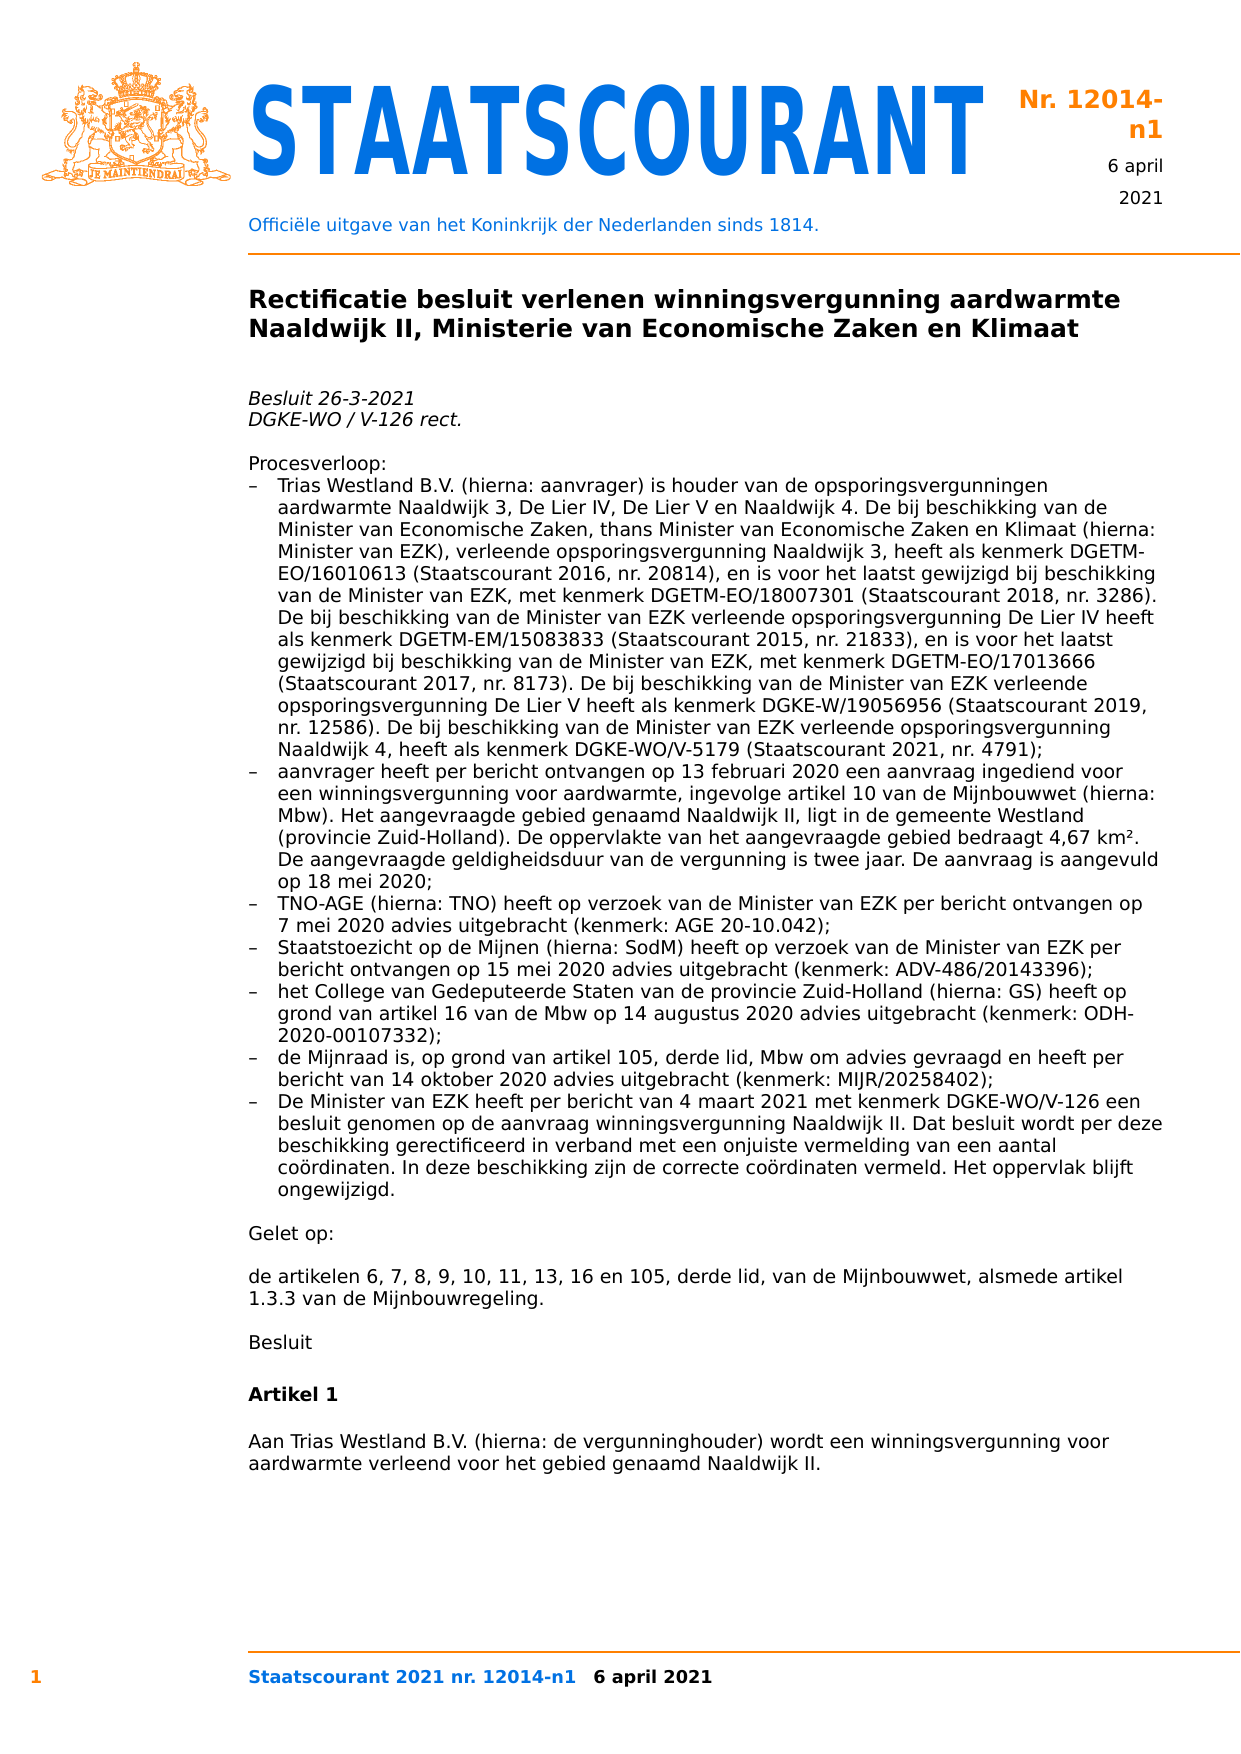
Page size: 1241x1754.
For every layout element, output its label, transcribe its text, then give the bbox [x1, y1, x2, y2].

text – TNO-AGE (hierna: TNO) heeft op verzoek van de Minister van EZK per bericht ontvangen op 7 mei 2020 advies uitgebracht (kenmerk: AGE 20-10.042); [248, 893, 1163, 937]
text – aanvrager heeft per bericht ontvangen op 13 februari 2020 een aanvraag ingediend voor een winningsvergunning voor aardwarmte, ingevolge artikel 10 van de Mijnbouwwet (hierna: Mbw). Het aangevraagde gebied genaamd Naaldwijk II, ligt in de gemeente Westland (provincie Zuid-Holland). De oppervlakte van het aangevraagde gebied bedraagt 4,67 km². De aangevraagde geldigheidsduur van de vergunning is twee jaar. De aanvraag is aangevuld op 18 mei 2020; [248, 761, 1163, 893]
table_cell 2021 [998, 183, 1240, 215]
subtitle Artikel 1 [248, 1384, 1163, 1406]
table_header Nr. 12014-n1 [998, 62, 1240, 150]
text – het College van Gedeputeerde Staten van de provincie Zuid-Holland (hierna: GS) heeft op grond van artikel 16 van de Mbw op 14 augustus 2020 advies uitgebracht (kenmerk: ODH-2020-00107332); [248, 981, 1163, 1047]
table_cell Officiële uitgave van het Koninkrijk der Nederlanden sinds 1814. [248, 215, 1240, 253]
text Besluit 26-3-2021 [248, 387, 1163, 409]
table_cell 6 april [998, 150, 1240, 182]
subtitle Rectificatie besluit verlenen winningsvergunning aardwarmte Naaldwijk II, Ministerie van Economische Zaken en Klimaat [248, 285, 1163, 344]
table_header [25, 62, 248, 253]
text DGKE-WO / V-126 rect. [248, 409, 1163, 431]
text – Staatstoezicht op de Mijnen (hierna: SodM) heeft op verzoek van de Minister van EZK per bericht ontvangen op 15 mei 2020 advies uitgebracht (kenmerk: ADV-486/20143396); [248, 937, 1163, 981]
table_header STAATSCOURANT [248, 62, 998, 215]
text de artikelen 6, 7, 8, 9, 10, 11, 13, 16 en 105, derde lid, van de Mijnbouwwet, alsmede artikel 1.3.3 van de Mijnbouwregeling. [248, 1266, 1163, 1310]
picture [41, 62, 231, 186]
text – Trias Westland B.V. (hierna: aanvrager) is houder van de opsporingsvergunningen aardwarmte Naaldwijk 3, De Lier IV, De Lier V en Naaldwijk 4. De bij beschikking van de Minister van Economische Zaken, thans Minister van Economische Zaken en Klimaat (hierna: Minister van EZK), verleende opsporingsvergunning Naaldwijk 3, heeft als kenmerk DGETM-EO/16010613 (Staatscourant 2016, nr. 20814), en is voor het laatst gewijzigd bij beschikking van de Minister van EZK, met kenmerk DGETM-EO/18007301 (Staatscourant 2018, nr. 3286). De bij beschikking van de Minister van EZK verleende opsporingsvergunning De Lier IV heeft als kenmerk DGETM-EM/15083833 (Staatscourant 2015, nr. 21833), en is voor het laatst gewijzigd bij beschikking van de Minister van EZK, met kenmerk DGETM-EO/17013666 (Staatscourant 2017, nr. 8173). De bij beschikking van de Minister van EZK verleende opsporingsvergunning De Lier V heeft als kenmerk DGKE-W/19056956 (Staatscourant 2019, nr. 12586). De bij beschikking van de Minister van EZK verleende opsporingsvergunning Naaldwijk 4, heeft als kenmerk DGKE-WO/V-5179 (Staatscourant 2021, nr. 4791); [248, 475, 1163, 761]
text Besluit [248, 1332, 1163, 1354]
text – de Mijnraad is, op grond van artikel 105, derde lid, Mbw om advies gevraagd en heeft per bericht van 14 oktober 2020 advies uitgebracht (kenmerk: MIJR/20258402); [248, 1047, 1163, 1091]
text Procesverloop: [248, 453, 1163, 475]
text Aan Trias Westland B.V. (hierna: de vergunninghouder) wordt een winningsvergunning voor aardwarmte verleend voor het gebied genaamd Naaldwijk II. [248, 1431, 1163, 1475]
text – De Minister van EZK heeft per bericht van 4 maart 2021 met kenmerk DGKE-WO/V-126 een besluit genomen op de aanvraag winningsvergunning Naaldwijk II. Dat besluit wordt per deze beschikking gerectificeerd in verband met een onjuiste vermelding van een aantal coördinaten. In deze beschikking zijn de correcte coördinaten vermeld. Het oppervlak blijft ongewijzigd. [248, 1091, 1163, 1201]
text Gelet op: [248, 1222, 1163, 1244]
